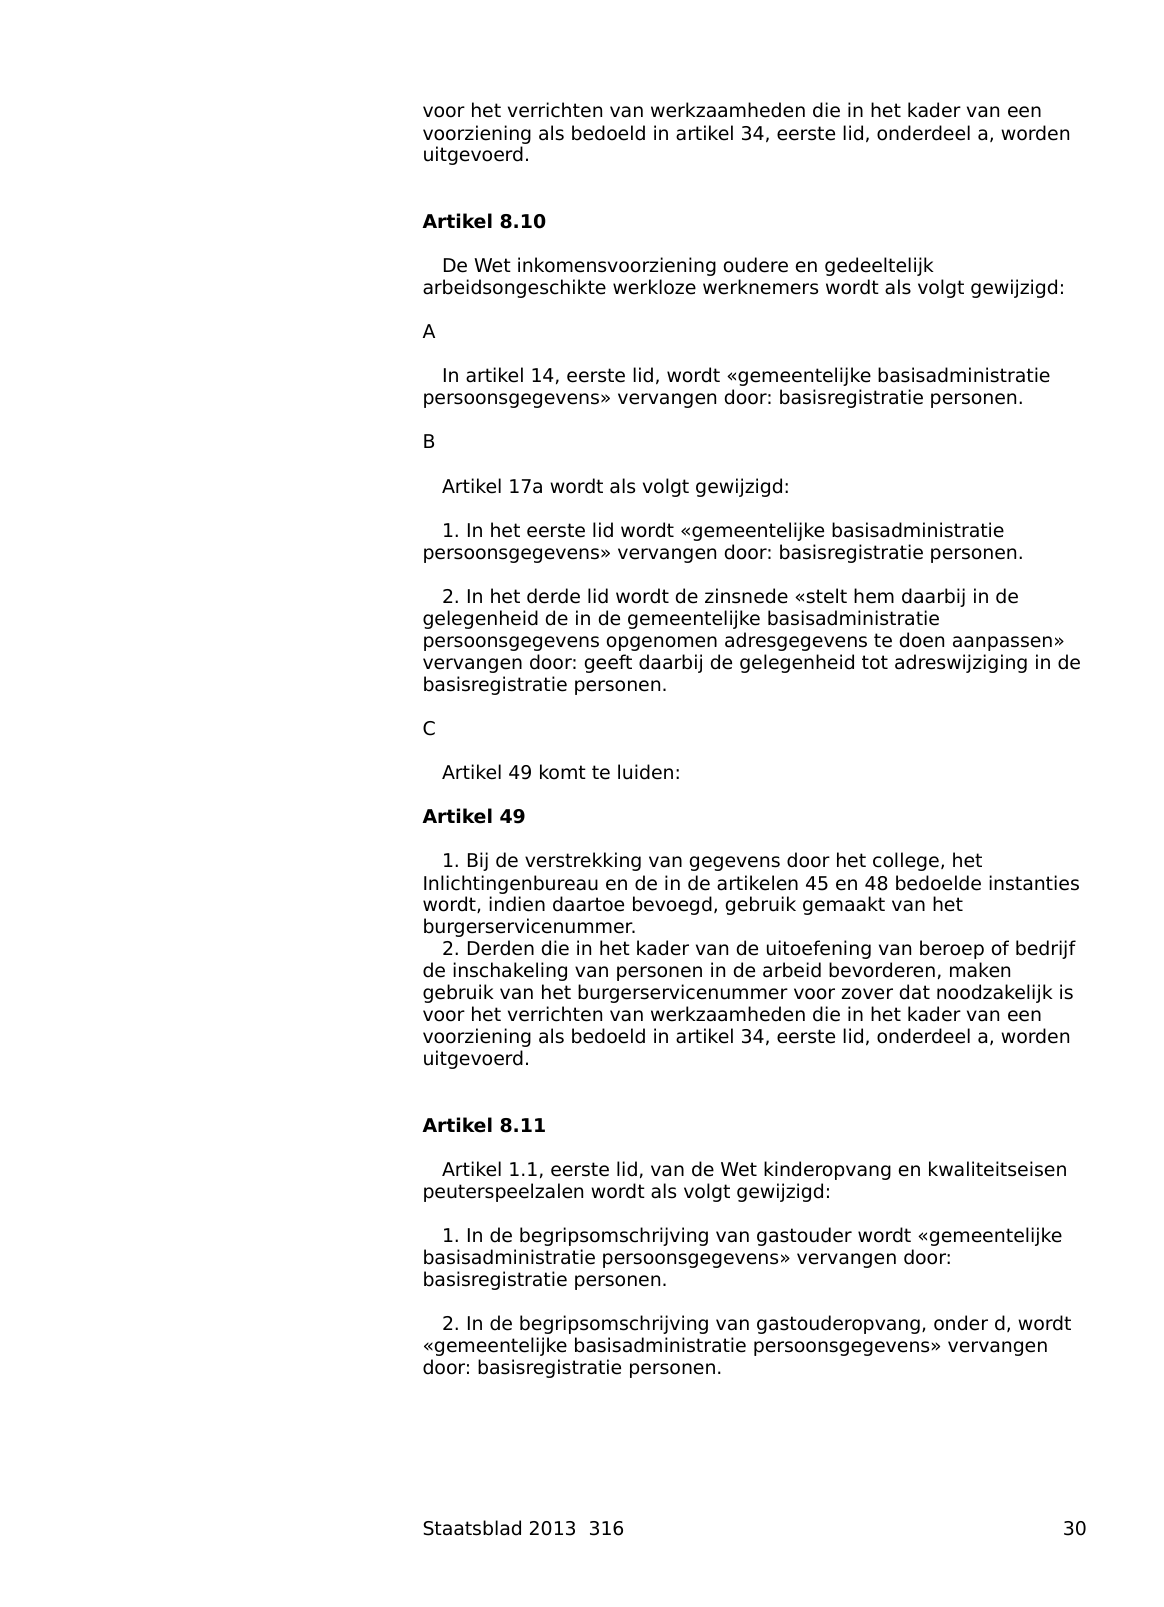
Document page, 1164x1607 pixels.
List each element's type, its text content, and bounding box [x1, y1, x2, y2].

text 2. Derden die in het kader van de uitoefening van beroep of bedrijf de inschakeling van personen in de arbeid bevorderen, maken gebruik van het burgerservicenummer voor zover dat noodzakelijk is voor het verrichten van werkzaamheden die in het kader van een voorziening als bedoeld in artikel 34, eerste lid, onderdeel a, worden uitgevoerd. [422, 938, 1087, 1070]
subtitle Artikel 49 [422, 806, 1087, 828]
text De Wet inkomensvoorziening oudere en gedeeltelijk arbeidsongeschikte werkloze werknemers wordt als volgt gewijzigd: [422, 255, 1087, 299]
text Artikel 17a wordt als volgt gewijzigd: [422, 476, 1087, 497]
text 2. In het derde lid wordt de zinsnede «stelt hem daarbij in de gelegenheid de in de gemeentelijke basisadministratie persoonsgegevens opgenomen adresgegevens te doen aanpassen» vervangen door: geeft daarbij de gelegenheid tot adreswijziging in de basisregistratie personen. [422, 586, 1087, 696]
text 2. In de begripsomschrijving van gastouderopvang, onder d, wordt «gemeentelijke basisadministratie persoonsgegevens» vervangen door: basisregistratie personen. [422, 1313, 1087, 1379]
subtitle Artikel 8.11 [422, 1114, 1087, 1137]
text 1. In het eerste lid wordt «gemeentelijke basisadministratie persoonsgegevens» vervangen door: basisregistratie personen. [422, 520, 1087, 564]
text voor het verrichten van werkzaamheden die in het kader van een voorziening als bedoeld in artikel 34, eerste lid, onderdeel a, worden uitgevoerd. [422, 100, 1087, 166]
text Artikel 49 komt te luiden: [422, 762, 1087, 784]
text C [422, 718, 1087, 740]
text In artikel 14, eerste lid, wordt «gemeentelijke basisadministratie persoonsgegevens» vervangen door: basisregistratie personen. [422, 365, 1087, 409]
text 1. In de begripsomschrijving van gastouder wordt «gemeentelijke basisadministratie persoonsgegevens» vervangen door: basisregistratie personen. [422, 1225, 1087, 1291]
text B [422, 431, 1087, 453]
subtitle Artikel 8.10 [422, 211, 1087, 233]
text Artikel 1.1, eerste lid, van de Wet kinderopvang en kwaliteitseisen peuterspeelzalen wordt als volgt gewijzigd: [422, 1159, 1087, 1203]
text A [422, 321, 1087, 343]
text 1. Bij de verstrekking van gegevens door het college, het Inlichtingenbureau en de in de artikelen 45 en 48 bedoelde instanties wordt, indien daartoe bevoegd, gebruik gemaakt van het burgerservicenummer. [422, 850, 1087, 938]
